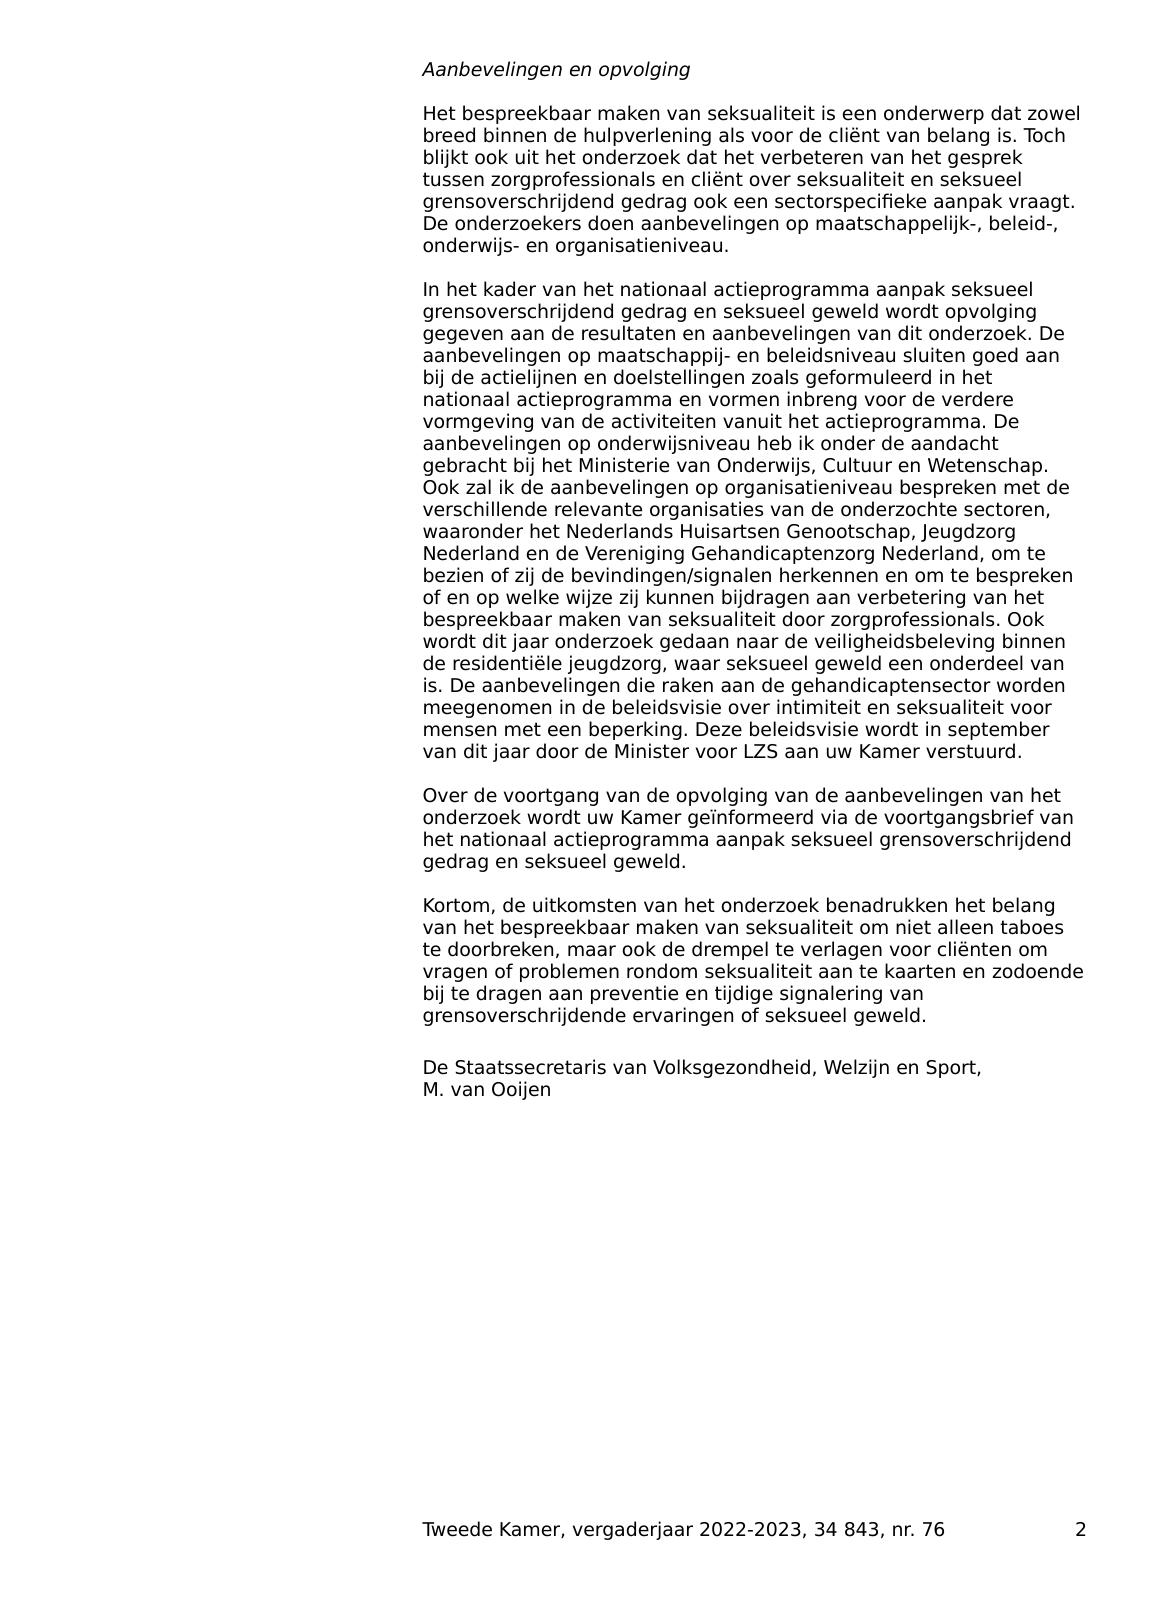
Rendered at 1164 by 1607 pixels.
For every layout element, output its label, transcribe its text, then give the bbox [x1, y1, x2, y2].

text De Staatssecretaris van Volksgezondheid, Welzijn en Sport, M. van Ooijen [422, 1057, 1087, 1101]
text In het kader van het nationaal actieprogramma aanpak seksueel grensoverschrijdend gedrag en seksueel geweld wordt opvolging gegeven aan de resultaten en aanbevelingen van dit onderzoek. De aanbevelingen op maatschappij- en beleidsniveau sluiten goed aan bij de actielijnen en doelstellingen zoals geformuleerd in het nationaal actieprogramma en vormen inbreng voor de verdere vormgeving van de activiteiten vanuit het actieprogramma. De aanbevelingen op onderwijsniveau heb ik onder de aandacht gebracht bij het Ministerie van Onderwijs, Cultuur en Wetenschap. Ook zal ik de aanbevelingen op organisatieniveau bespreken met de verschillende relevante organisaties van de onderzochte sectoren, waaronder het Nederlands Huisartsen Genootschap, Jeugdzorg Nederland en de Vereniging Gehandicaptenzorg Nederland, om te bezien of zij de bevindingen/signalen herkennen en om te bespreken of en op welke wijze zij kunnen bijdragen aan verbetering van het bespreekbaar maken van seksualiteit door zorgprofessionals. Ook wordt dit jaar onderzoek gedaan naar de veiligheidsbeleving binnen de residentiële jeugdzorg, waar seksueel geweld een onderdeel van is. De aanbevelingen die raken aan de gehandicaptensector worden meegenomen in de beleidsvisie over intimiteit en seksualiteit voor mensen met een beperking. Deze beleidsvisie wordt in september van dit jaar door de Minister voor LZS aan uw Kamer verstuurd. [422, 279, 1087, 763]
text Over de voortgang van de opvolging van de aanbevelingen van het onderzoek wordt uw Kamer geïnformeerd via de voortgangsbrief van het nationaal actieprogramma aanpak seksueel grensoverschrijdend gedrag en seksueel geweld. [422, 785, 1087, 873]
text Kortom, de uitkomsten van het onderzoek benadrukken het belang van het bespreekbaar maken van seksualiteit om niet alleen taboes te doorbreken, maar ook de drempel te verlagen voor cliënten om vragen of problemen rondom seksualiteit aan te kaarten en zodoende bij te dragen aan preventie en tijdige signalering van grensoverschrijdende ervaringen of seksueel geweld. [422, 895, 1087, 1027]
subtitle Aanbevelingen en opvolging [422, 59, 1087, 81]
text Het bespreekbaar maken van seksualiteit is een onderwerp dat zowel breed binnen de hulpverlening als voor de cliënt van belang is. Toch blijkt ook uit het onderzoek dat het verbeteren van het gesprek tussen zorgprofessionals en cliënt over seksualiteit en seksueel grensoverschrijdend gedrag ook een sectorspecifieke aanpak vraagt. De onderzoekers doen aanbevelingen op maatschappelijk-, beleid-, onderwijs- en organisatieniveau. [422, 103, 1087, 257]
